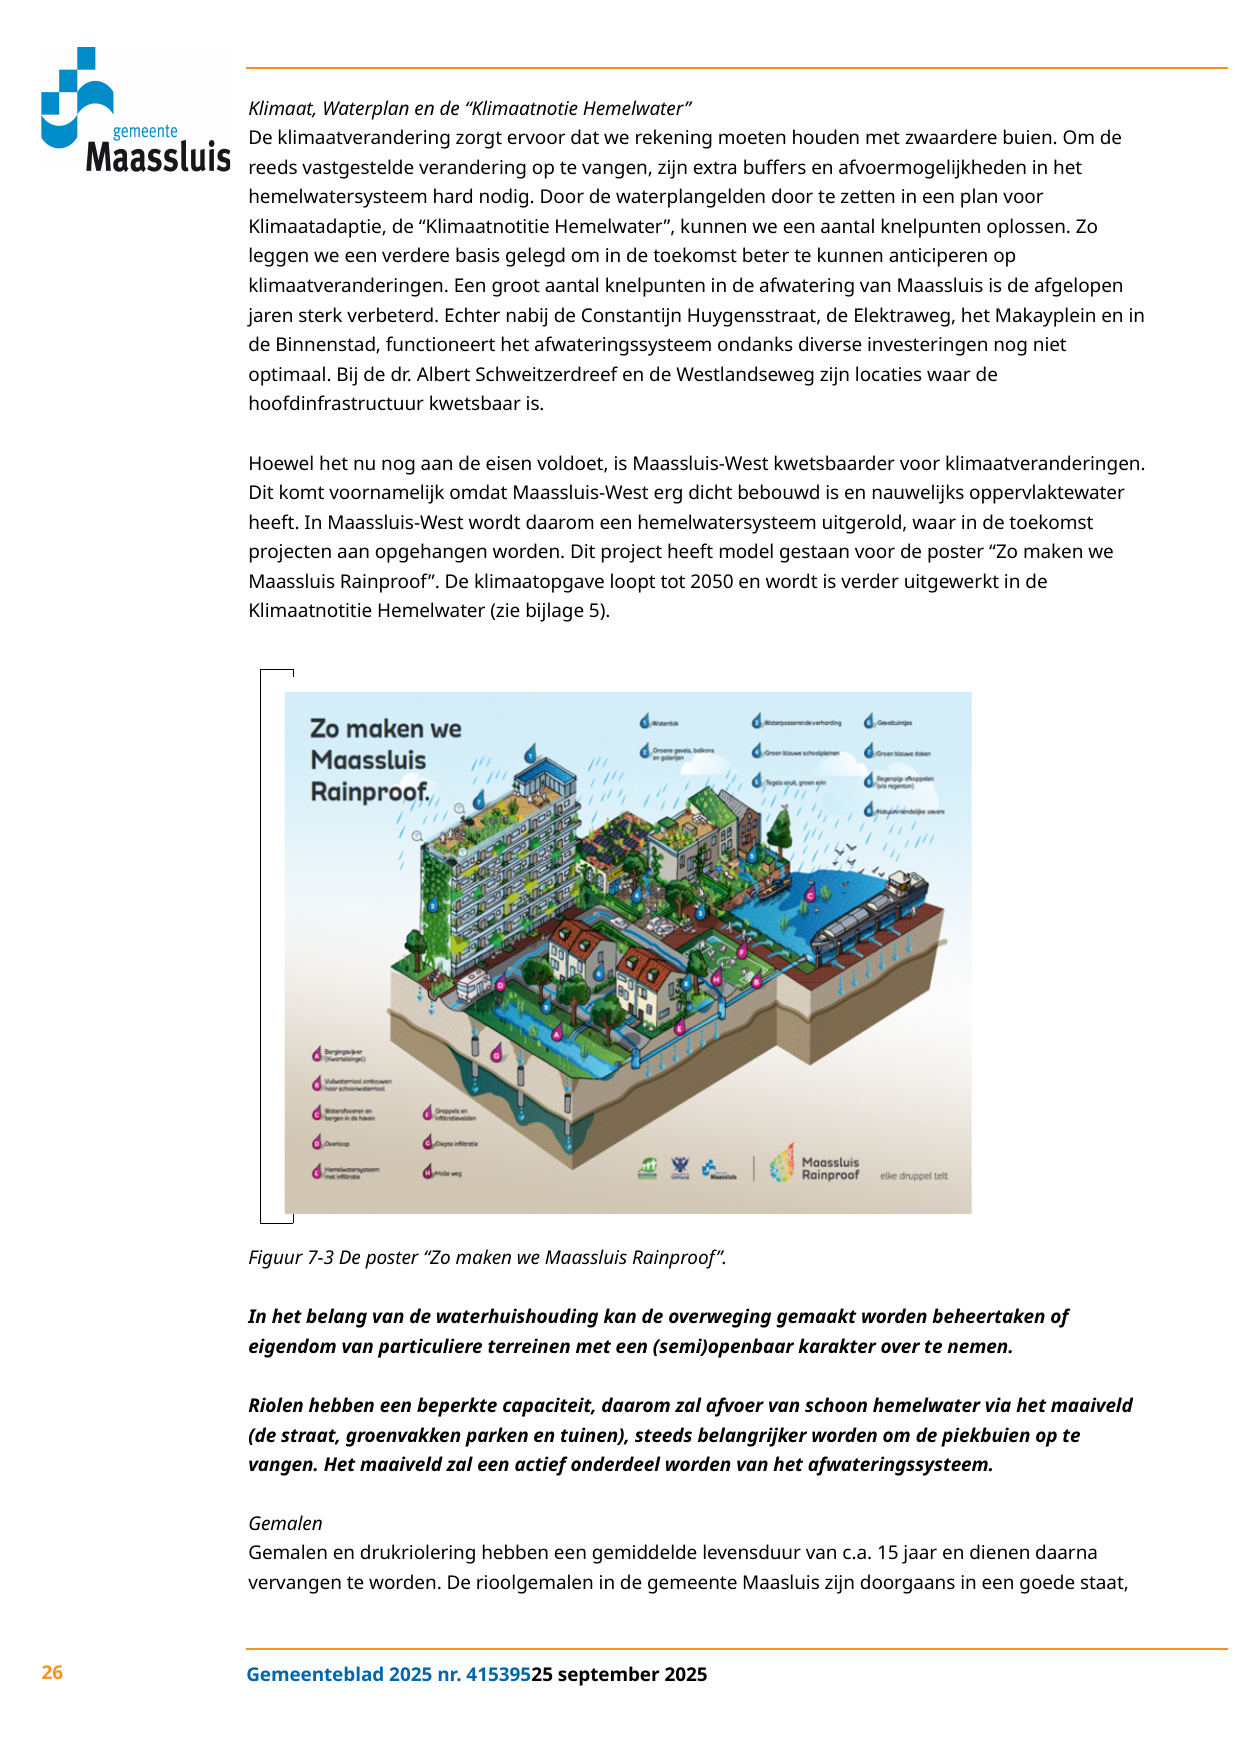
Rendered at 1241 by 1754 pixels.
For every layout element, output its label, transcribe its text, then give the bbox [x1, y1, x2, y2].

text Gemalen en drukriolering hebben een gemiddelde levensduur van c.a. 15 jaar en dienen daarna vervangen te worden. De rioolgemalen in de gemeente Maasluis zijn doorgaans in een goede staat, [248, 1539, 1152, 1595]
table_header In het belang van de waterhuishouding kan de overweging gemaakt worden beheertaken of eigendom van particuliere terreinen met een (semi)openbaar karakter over te nemen. Riolen hebben een beperkte capaciteit, daarom zal afvoer van schoon hemelwater via het maaiveld (de straat, groenvakken parken en tuinen), steeds belangrijker worden om de piekbuien op te vangen. Het maaiveld zal een actief onderdeel worden van het afwateringssysteem. [248, 1304, 1152, 1477]
text Gemalen [248, 1510, 1152, 1536]
picture [41, 47, 231, 172]
text Figuur 7-3 De poster “Zo maken we Maassluis Rainproof”. [248, 1244, 1152, 1270]
text Hoewel het nu nog aan de eisen voldoet, is Maassluis-West kwetsbaarder voor klimaatveranderingen. Dit komt voornamelijk omdat Maassluis-West erg dicht bebouwd is en nauwelijks oppervlaktewater heeft. In Maassluis-West wordt daarom een hemelwatersysteem uitgerold, waar in de toekomst projecten aan opgehangen worden. Dit project heeft model gestaan voor de poster “Zo maken we Maassluis Rainproof”. De klimaatopgave loopt tot 2050 en wordt is verder uitgewerkt in de Klimaatnotitie Hemelwater (zie bijlage 5). [248, 450, 1152, 623]
text De klimaatverandering zorgt ervoor dat we rekening moeten houden met zwaardere buien. Om de reeds vastgestelde verandering op te vangen, zijn extra buffers en afvoermogelijkheden in het hemelwatersysteem hard nodig. Door de waterplangelden door te zetten in een plan voor Klimaatadaptie, de “Klimaatnotitie Hemelwater”, kunnen we een aantal knelpunten oplossen. Zo leggen we een verdere basis gelegd om in de toekomst beter te kunnen anticiperen op klimaatveranderingen. Een groot aantal knelpunten in de afwatering van Maassluis is de afgelopen jaren sterk verbeterd. Echter nabij de Constantijn Huygensstraat, de Elektraweg, het Makayplein en in de Binnenstad, functioneert het afwateringssysteem ondanks diverse investeringen nog niet optimaal. Bij de dr. Albert Schweitzerdreef en de Westlandseweg zijn locaties waar de hoofdinfrastructuur kwetsbaar is. [248, 124, 1152, 416]
picture [268, 677, 978, 1214]
picture [41, 47, 77, 92]
text Klimaat, Waterplan en de “Klimaatnotie Hemelwater” [248, 95, 1152, 121]
